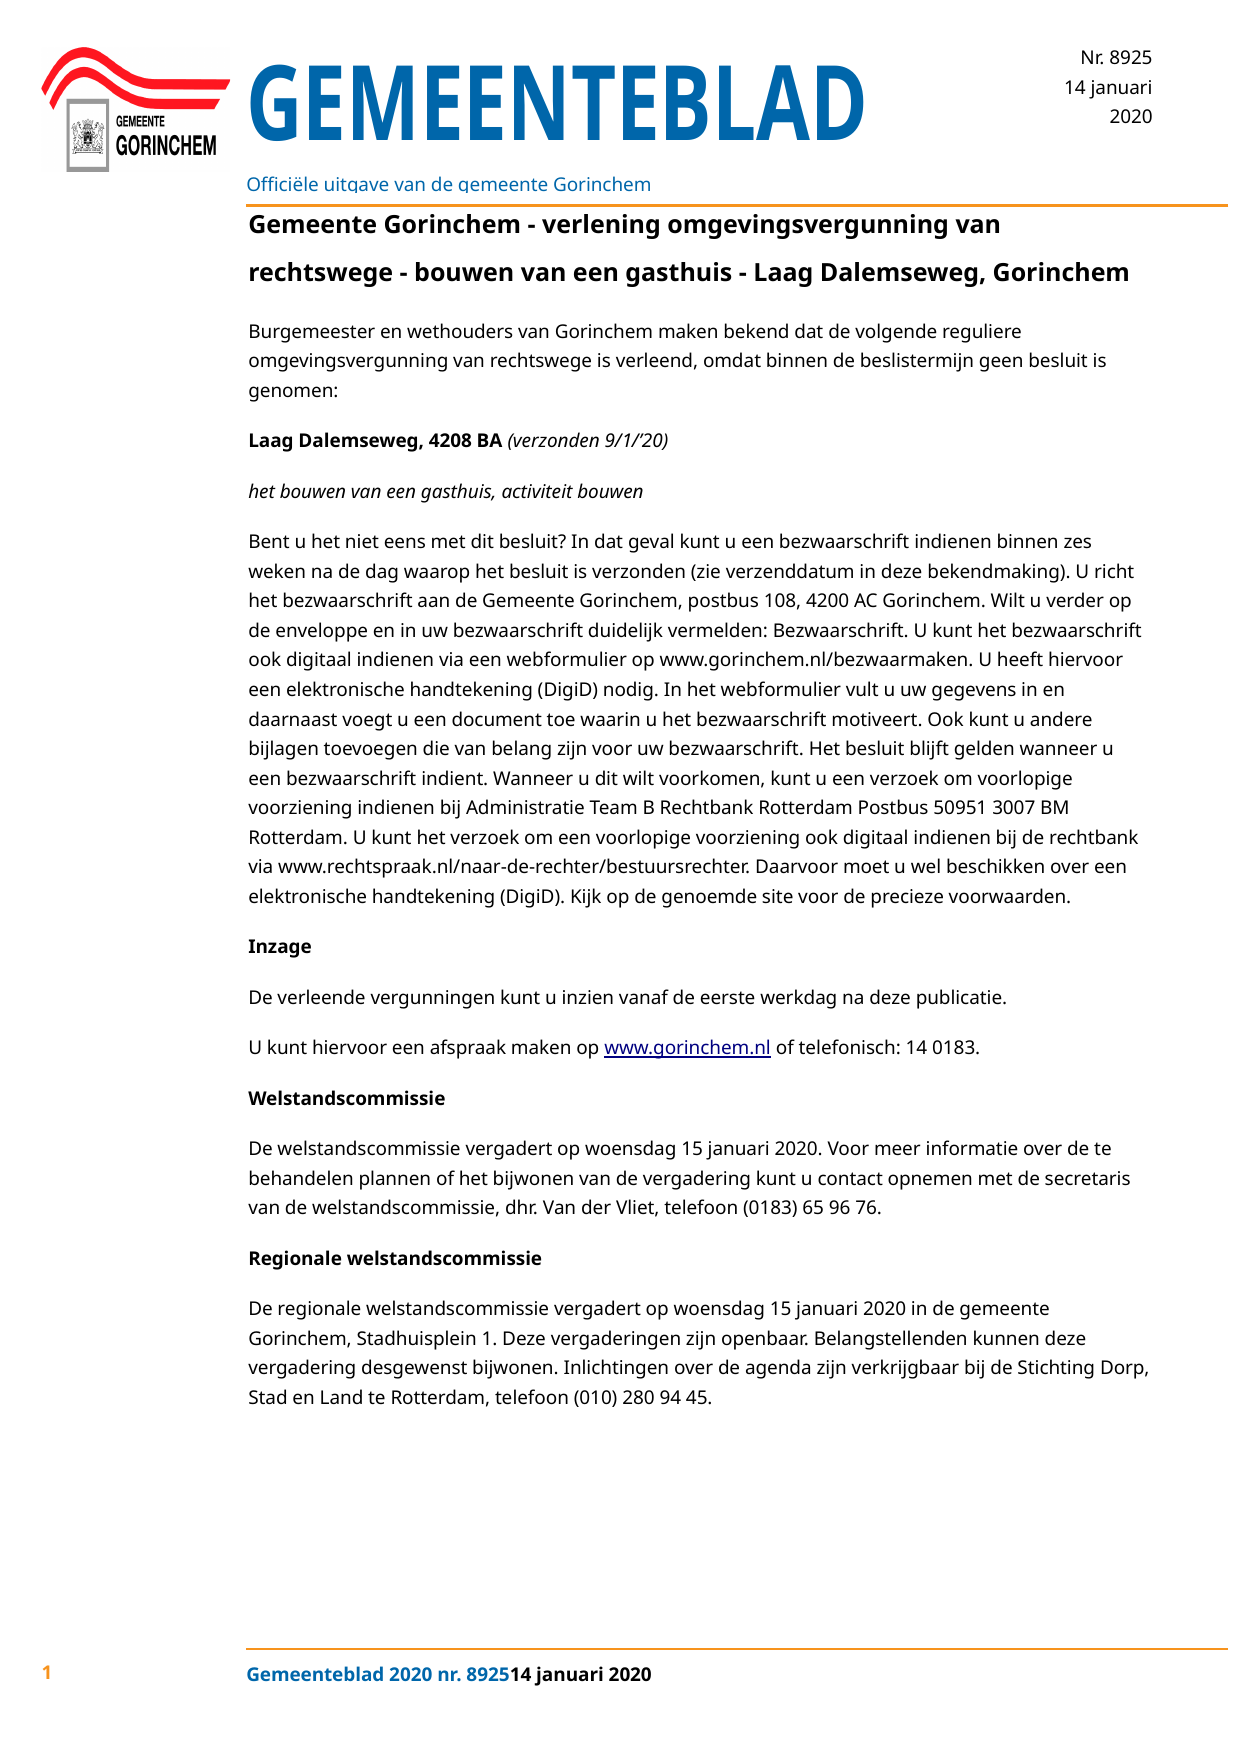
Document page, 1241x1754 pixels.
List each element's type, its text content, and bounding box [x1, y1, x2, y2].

text Laag Dalemseweg, 4208 BA (verzonden 9/1/’20) [248, 427, 1152, 453]
text U kunt hiervoor een afspraak maken op www.gorinchem.nl of telefonisch: 14 0183. [248, 1034, 1152, 1060]
text Bent u het niet eens met dit besluit? In dat geval kunt u een bezwaarschrift indienen binnen zes weken na de dag waarop het besluit is verzonden (zie verzenddatum in deze bekendmaking). U richt het bezwaarschrift aan de Gemeente Gorinchem, postbus 108, 4200 AC Gorinchem. Wilt u verder op de enveloppe en in uw bezwaarschrift duidelijk vermelden: Bezwaarschrift. U kunt het bezwaarschrift ook digitaal indienen via een webformulier op www.gorinchem.nl/bezwaarmaken. U heeft hiervoor een elektronische handtekening (DigiD) nodig. In het webformulier vult u uw gegevens in en daarnaast voegt u een document toe waarin u het bezwaarschrift motiveert. Ook kunt u andere bijlagen toevoegen die van belang zijn voor uw bezwaarschrift. Het besluit blijft gelden wanneer u een bezwaarschrift indient. Wanneer u dit wilt voorkomen, kunt u een verzoek om voorlopige voorziening indienen bij Administratie Team B Rechtbank Rotterdam Postbus 50951 3007 BM Rotterdam. U kunt het verzoek om een voorlopige voorziening ook digitaal indienen bij de rechtbank via www.rechtspraak.nl/naar-de-rechter/bestuursrechter. Daarvoor moet u wel beschikken over een elektronische handtekening (DigiD). Kijk op de genoemde site voor de precieze voorwaarden. [248, 528, 1152, 909]
text Welstandscommissie [248, 1085, 1152, 1111]
text De welstandscommissie vergadert op woensdag 15 januari 2020. Voor meer informatie over de te behandelen plannen of het bijwonen van de vergadering kunt u contact opnemen met de secretaris van de welstandscommissie, dhr. Van der Vliet, telefoon (0183) 65 96 76. [248, 1135, 1152, 1220]
text Burgemeester en wethouders van Gorinchem maken bekend dat de volgende reguliere omgevingsvergunning van rechtswege is verleend, omdat binnen de beslistermijn geen besluit is genomen: [248, 318, 1152, 403]
text De verleende vergunningen kunt u inzien vanaf de eerste werkdag na deze publicatie. [248, 984, 1152, 1010]
text Inzage [248, 934, 1152, 959]
text Gemeente Gorinchem - verlening omgevingsvergunning van rechtswege - bouwen van een gasthuis - Laag Dalemseweg, Gorinchem [248, 207, 1152, 288]
picture [41, 47, 231, 172]
text Regionale welstandscommissie [248, 1245, 1152, 1271]
text De regionale welstandscommissie vergadert op woensdag 15 januari 2020 in de gemeente Gorinchem, Stadhuisplein 1. Deze vergaderingen zijn openbaar. Belangstellenden kunnen deze vergadering desgewenst bijwonen. Inlichtingen over de agenda zijn verkrijgbaar bij de Stichting Dorp, Stad en Land te Rotterdam, telefoon (010) 280 94 45. [248, 1295, 1152, 1410]
text het bouwen van een gasthuis, activiteit bouwen [248, 478, 1152, 504]
